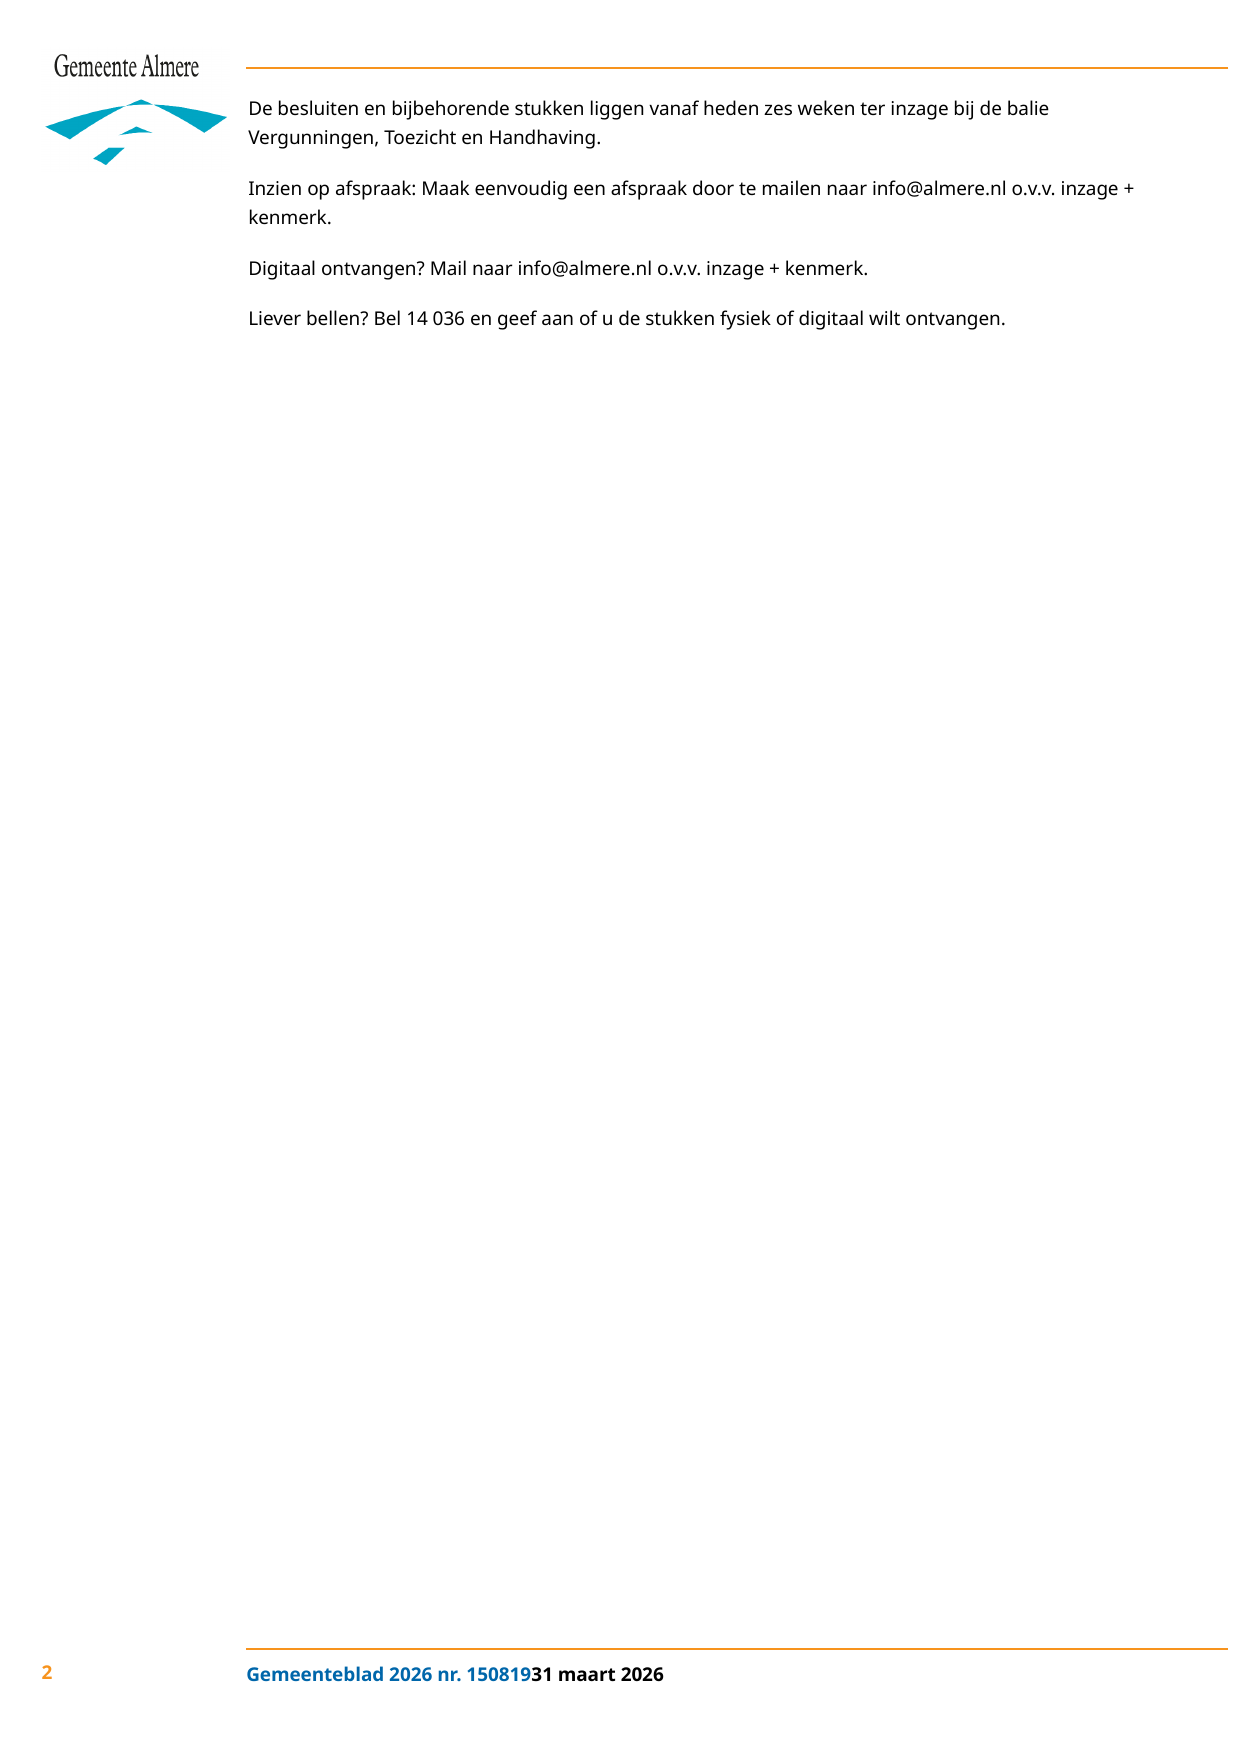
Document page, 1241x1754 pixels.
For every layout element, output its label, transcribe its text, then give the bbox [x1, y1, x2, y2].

text De besluiten en bijbehorende stukken liggen vanaf heden zes weken ter inzage bij de balie Vergunningen, Toezicht en Handhaving. [248, 95, 1152, 150]
picture [41, 47, 231, 172]
text Digitaal ontvangen? Mail naar info@almere.nl o.v.v. inzage + kenmerk. [248, 255, 1152, 281]
text Liever bellen? Bel 14 036 en geef aan of u de stukken fysiek of digitaal wilt ontvangen. [248, 305, 1152, 331]
text Inzien op afspraak: Maak eenvoudig een afspraak door te mailen naar info@almere.nl o.v.v. inzage + kenmerk. [248, 175, 1152, 230]
